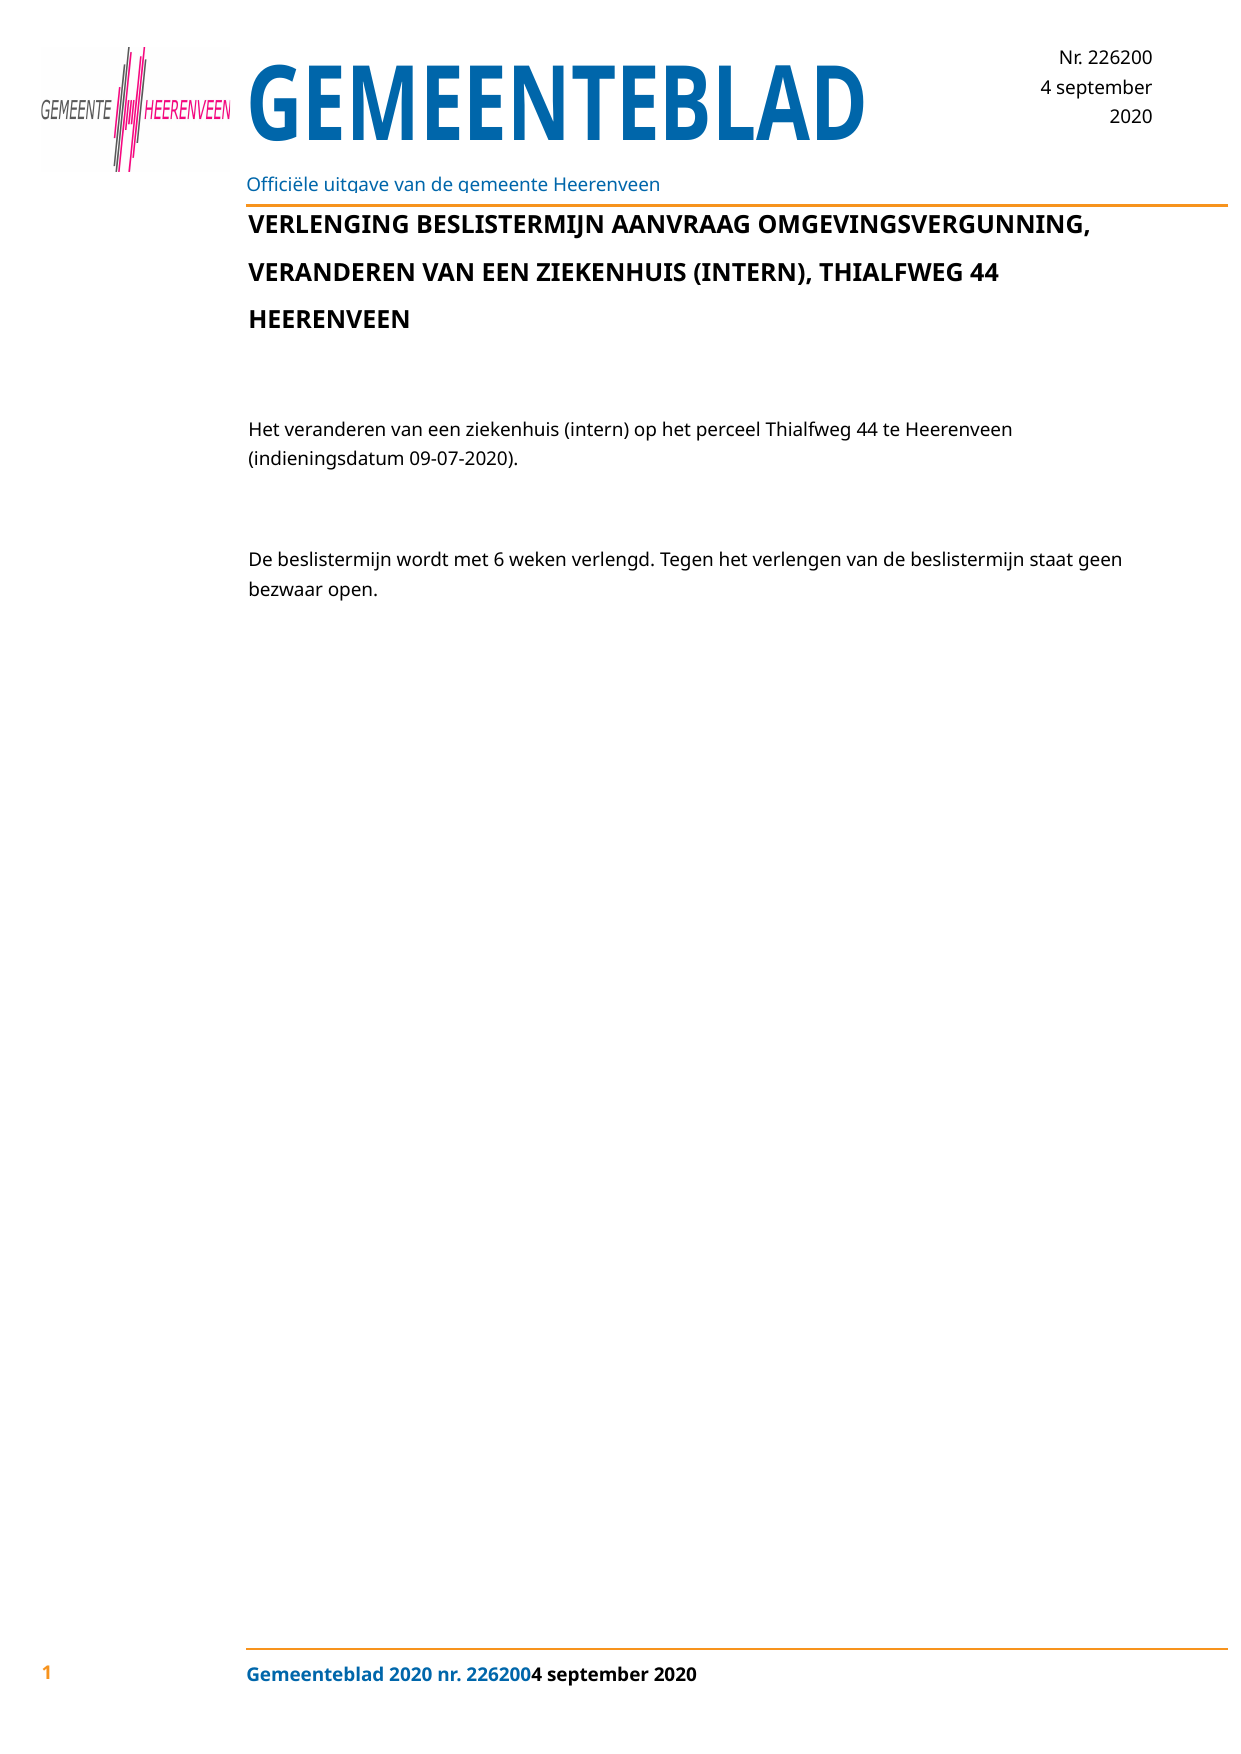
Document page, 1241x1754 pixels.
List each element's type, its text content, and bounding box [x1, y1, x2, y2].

text Het veranderen van een ziekenhuis (intern) op het perceel Thialfweg 44 te Heerenveen (indieningsdatum 09-07-2020). [248, 416, 1152, 471]
picture [41, 47, 231, 172]
text VERLENGING BESLISTERMIJN AANVRAAG OMGEVINGSVERGUNNING, VERANDEREN VAN EEN ZIEKENHUIS (INTERN), THIALFWEG 44 HEERENVEEN [248, 207, 1152, 336]
text De beslistermijn wordt met 6 weken verlengd. Tegen het verlengen van de beslistermijn staat geen bezwaar open. [248, 546, 1152, 602]
